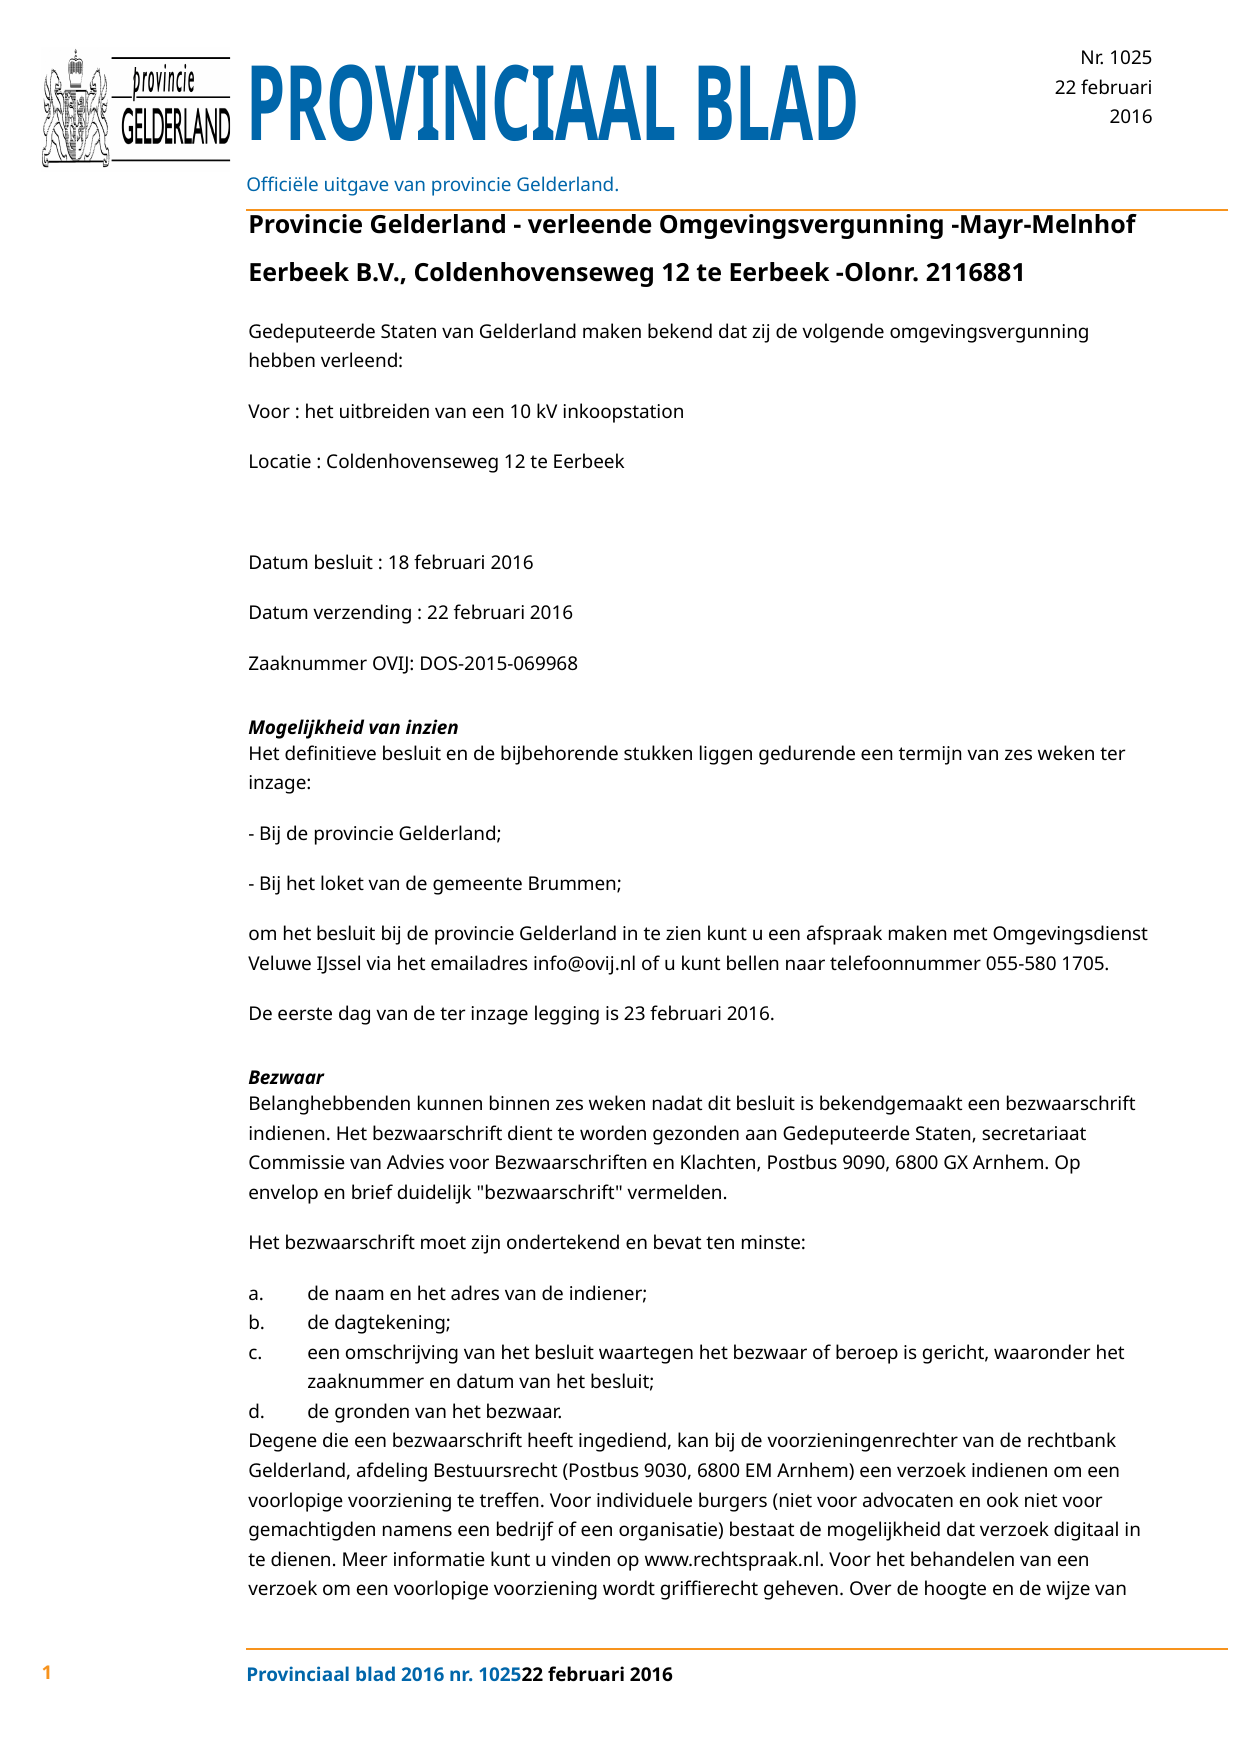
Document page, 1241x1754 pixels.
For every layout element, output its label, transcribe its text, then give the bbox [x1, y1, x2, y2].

text Gedeputeerde Staten van Gelderland maken bekend dat zij de volgende omgevingsvergunning hebben verleend: [248, 318, 1152, 373]
text Voor : het uitbreiden van een 10 kV inkoopstation [248, 398, 1152, 424]
text Datum verzending : 22 februari 2016 [248, 599, 1152, 625]
text Het bezwaarschrift moet zijn ondertekend en bevat ten minste: [248, 1229, 1152, 1255]
text Locatie : Coldenhovenseweg 12 te Eerbeek [248, 448, 1152, 474]
list de naam en het adres van de indiener; [248, 1280, 1152, 1306]
text Zaaknummer OVIJ: DOS-2015-069968 [248, 650, 1152, 676]
list een omschrijving van het besluit waartegen het bezwaar of beroep is gericht, waaronder het zaaknummer en datum van het besluit; [248, 1339, 1152, 1394]
text Degene die een bezwaarschrift heeft ingediend, kan bij de voorzieningenrechter van de rechtbank Gelderland, afdeling Bestuursrecht (Postbus 9030, 6800 EM Arnhem) een verzoek indienen om een voorlopige voorziening te treffen. Voor individuele burgers (niet voor advocaten en ook niet voor gemachtigden namens een bedrijf of een organisatie) bestaat de mogelijkheid dat verzoek digitaal in te dienen. Meer informatie kunt u vinden op www.rechtspraak.nl. Voor het behandelen van een verzoek om een voorlopige voorziening wordt griffierecht geheven. Over de hoogte en de wijze van [248, 1428, 1152, 1601]
text Datum besluit : 18 februari 2016 [248, 549, 1152, 575]
text Belanghebbenden kunnen binnen zes weken nadat dit besluit is bekendgemaakt een bezwaarschrift indienen. Het bezwaarschrift dient te worden gezonden aan Gedeputeerde Staten, secretariaat Commissie van Advies voor Bezwaarschriften en Klachten, Postbus 9090, 6800 GX Arnhem. Op envelop en brief duidelijk "bezwaarschrift" vermelden. [248, 1090, 1152, 1205]
text De eerste dag van de ter inzage legging is 23 februari 2016. [248, 1001, 1152, 1026]
text om het besluit bij de provincie Gelderland in te zien kunt u een afspraak maken met Omgevingsdienst Veluwe IJssel via het emailadres info@ovij.nl of u kunt bellen naar telefoonnummer 055-580 1705. [248, 921, 1152, 976]
text Bezwaar [248, 1064, 1152, 1090]
text Het definitieve besluit en de bijbehorende stukken liggen gedurende een termijn van zes weken ter inzage: [248, 740, 1152, 795]
picture [41, 47, 231, 172]
text Provincie Gelderland - verleende Omgevingsvergunning -Mayr-Melnhof Eerbeek B.V., Coldenhovenseweg 12 te Eerbeek -Olonr. 2116881 [248, 211, 1152, 288]
list de dagtekening; [248, 1309, 1152, 1335]
list de gronden van het bezwaar. [248, 1398, 1152, 1424]
text - Bij de provincie Gelderland; [248, 820, 1152, 845]
text Mogelijkheid van inzien [248, 714, 1152, 740]
text - Bij het loket van de gemeente Brummen; [248, 870, 1152, 896]
